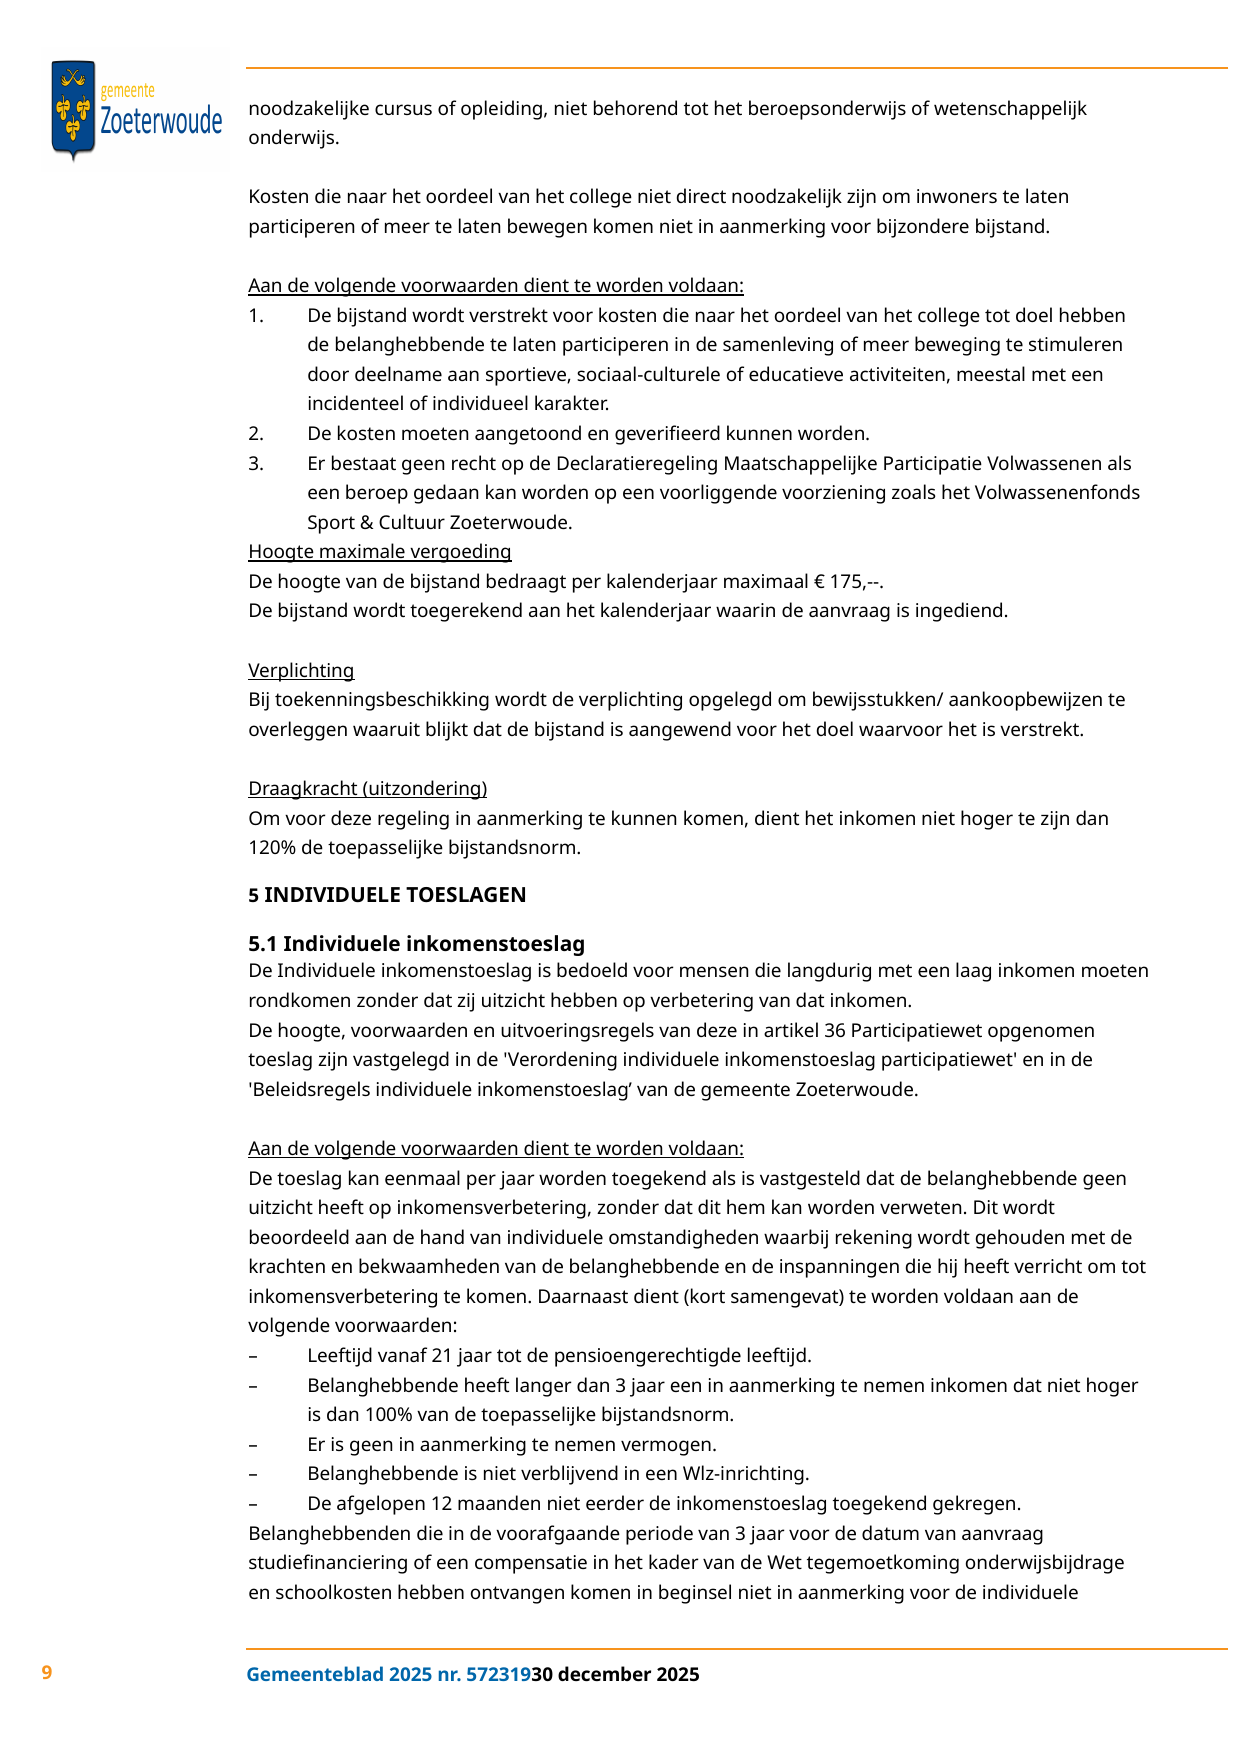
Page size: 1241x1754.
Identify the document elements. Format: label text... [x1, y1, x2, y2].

text Om voor deze regeling in aanmerking te kunnen komen, dient het inkomen niet hoger te zijn dan 120% de toepasselijke bijstandsnorm. [248, 805, 1152, 860]
text noodzakelijke cursus of opleiding, niet behorend tot het beroepsonderwijs of wetenschappelijk onderwijs. [248, 95, 1152, 150]
text Belanghebbenden die in de voorafgaande periode van 3 jaar voor de datum van aanvraag studiefinanciering of een compensatie in het kader van de Wet tegemoetkoming onderwijsbijdrage en schoolkosten hebben ontvangen komen in beginsel niet in aanmerking voor de individuele [248, 1520, 1152, 1605]
list Er is geen in aanmerking te nemen vermogen. [248, 1431, 1152, 1457]
text 5.1 Individuele inkomenstoeslag [248, 929, 1152, 958]
list De kosten moeten aangetoond en geverifieerd kunnen worden. [248, 420, 1152, 446]
list Leeftijd vanaf 21 jaar tot de pensioengerechtigde leeftijd. [248, 1342, 1152, 1368]
text 5 INDIVIDUELE TOESLAGEN [248, 880, 1152, 908]
text Hoogte maximale vergoeding [248, 538, 1152, 564]
text Draagkracht (uitzondering) [248, 775, 1152, 801]
text De Individuele inkomenstoeslag is bedoeld voor mensen die langdurig met een laag inkomen moeten rondkomen zonder dat zij uitzicht hebben op verbetering van dat inkomen. [248, 958, 1152, 1013]
list De bijstand wordt verstrekt voor kosten die naar het oordeel van het college tot doel hebben de belanghebbende te laten participeren in de samenleving of meer beweging te stimuleren door deelname aan sportieve, sociaal-culturele of educatieve activiteiten, meestal met een incidenteel of individueel karakter. [248, 302, 1152, 416]
text Aan de volgende voorwaarden dient te worden voldaan: [248, 1135, 1152, 1161]
list Belanghebbende is niet verblijvend in een Wlz-inrichting. [248, 1461, 1152, 1486]
text Verplichting [248, 657, 1152, 683]
text De hoogte van de bijstand bedraagt per kalenderjaar maximaal € 175,--. [248, 568, 1152, 594]
text De bijstand wordt toegerekend aan het kalenderjaar waarin de aanvraag is ingediend. [248, 598, 1152, 623]
list Belanghebbende heeft langer dan 3 jaar een in aanmerking te nemen inkomen dat niet hoger is dan 100% van de toepasselijke bijstandsnorm. [248, 1372, 1152, 1427]
list Er bestaat geen recht op de Declaratieregeling Maatschappelijke Participatie Volwassenen als een beroep gedaan kan worden op een voorliggende voorziening zoals het Volwassenenfonds Sport & Cultuur Zoeterwoude. [248, 450, 1152, 535]
text Kosten die naar het oordeel van het college niet direct noodzakelijk zijn om inwoners te laten participeren of meer te laten bewegen komen niet in aanmerking voor bijzondere bijstand. [248, 183, 1152, 239]
text De toeslag kan eenmaal per jaar worden toegekend als is vastgesteld dat de belanghebbende geen uitzicht heeft op inkomensverbetering, zonder dat dit hem kan worden verweten. Dit wordt beoordeeld aan de hand van individuele omstandigheden waarbij rekening wordt gehouden met de krachten en bekwaamheden van de belanghebbende en de inspanningen die hij heeft verricht om tot inkomensverbetering te komen. Daarnaast dient (kort samengevat) te worden voldaan aan de volgende voorwaarden: [248, 1165, 1152, 1338]
picture [41, 47, 231, 172]
text Bij toekenningsbeschikking wordt de verplichting opgelegd om bewijsstukken/ aankoopbewijzen te overleggen waaruit blijkt dat de bijstand is aangewend voor het doel waarvoor het is verstrekt. [248, 686, 1152, 742]
text Aan de volgende voorwaarden dient te worden voldaan: [248, 272, 1152, 298]
text De hoogte, voorwaarden en uitvoeringsregels van deze in artikel 36 Participatiewet opgenomen toeslag zijn vastgelegd in de 'Verordening individuele inkomenstoeslag participatiewet' en in de 'Beleidsregels individuele inkomenstoeslag’ van de gemeente Zoeterwoude. [248, 1017, 1152, 1102]
list De afgelopen 12 maanden niet eerder de inkomenstoeslag toegekend gekregen. [248, 1490, 1152, 1516]
